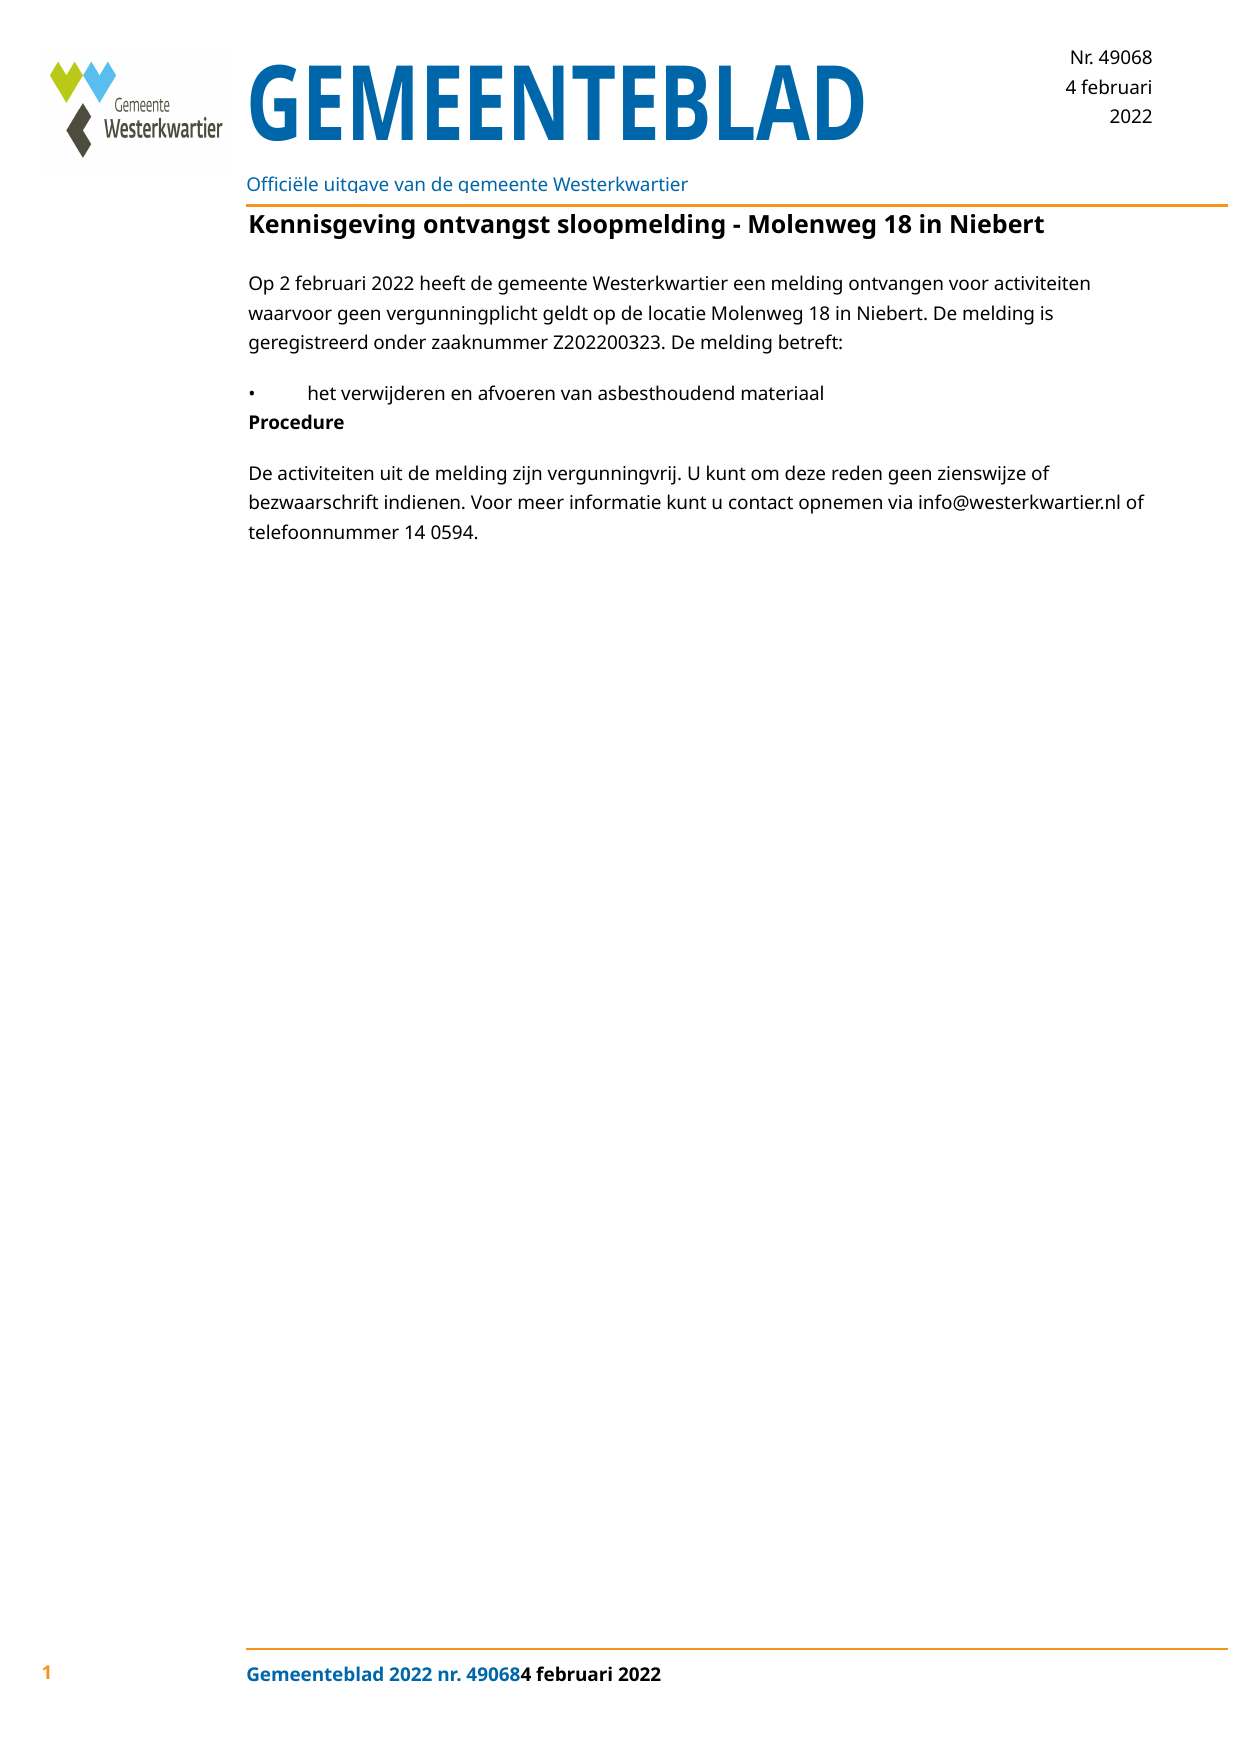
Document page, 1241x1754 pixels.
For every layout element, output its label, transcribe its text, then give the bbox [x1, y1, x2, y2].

list het verwijderen en afvoeren van asbesthoudend materiaal [248, 380, 1152, 406]
text Kennisgeving ontvangst sloopmelding - Molenweg 18 in Niebert [248, 207, 1152, 241]
picture [41, 47, 231, 172]
text Procedure [248, 409, 1152, 435]
text De activiteiten uit de melding zijn vergunningvrij. U kunt om deze reden geen zienswijze of bezwaarschrift indienen. Voor meer informatie kunt u contact opnemen via info@westerkwartier.nl of telefoonnummer 14 0594. [248, 460, 1152, 545]
text Op 2 februari 2022 heeft de gemeente Westerkwartier een melding ontvangen voor activiteiten waarvoor geen vergunningplicht geldt op de locatie Molenweg 18 in Niebert. De melding is geregistreerd onder zaaknummer Z202200323. De melding betreft: [248, 270, 1152, 355]
